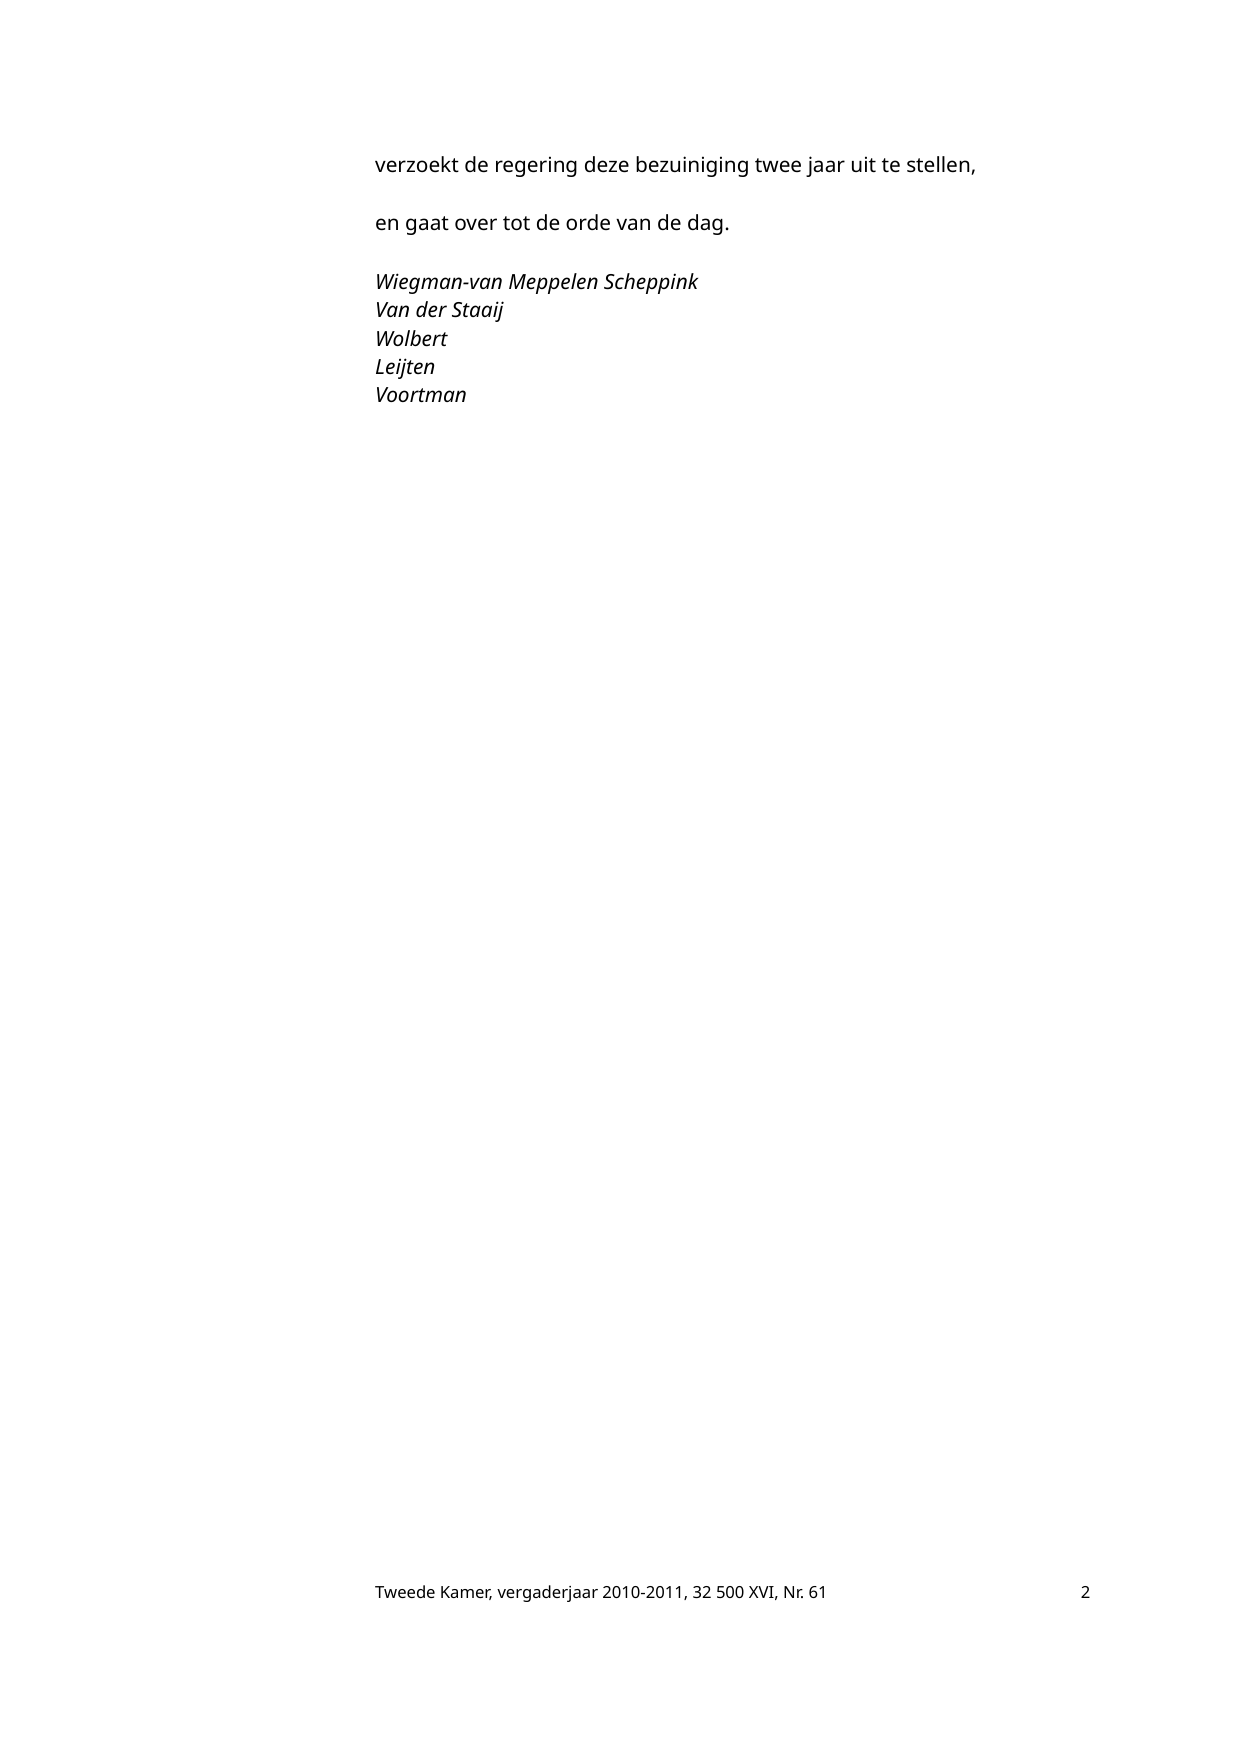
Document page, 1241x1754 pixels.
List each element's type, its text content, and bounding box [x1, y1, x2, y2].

text Van der Staaij [375, 295, 1090, 324]
text verzoekt de regering deze bezuiniging twee jaar uit te stellen, [375, 150, 1090, 178]
text Wolbert [375, 324, 1090, 352]
text Wiegman-van Meppelen Scheppink [375, 267, 1090, 295]
text en gaat over tot de orde van de dag. [375, 208, 1090, 237]
text Leijten [375, 352, 1090, 381]
text Voortman [375, 381, 1090, 409]
